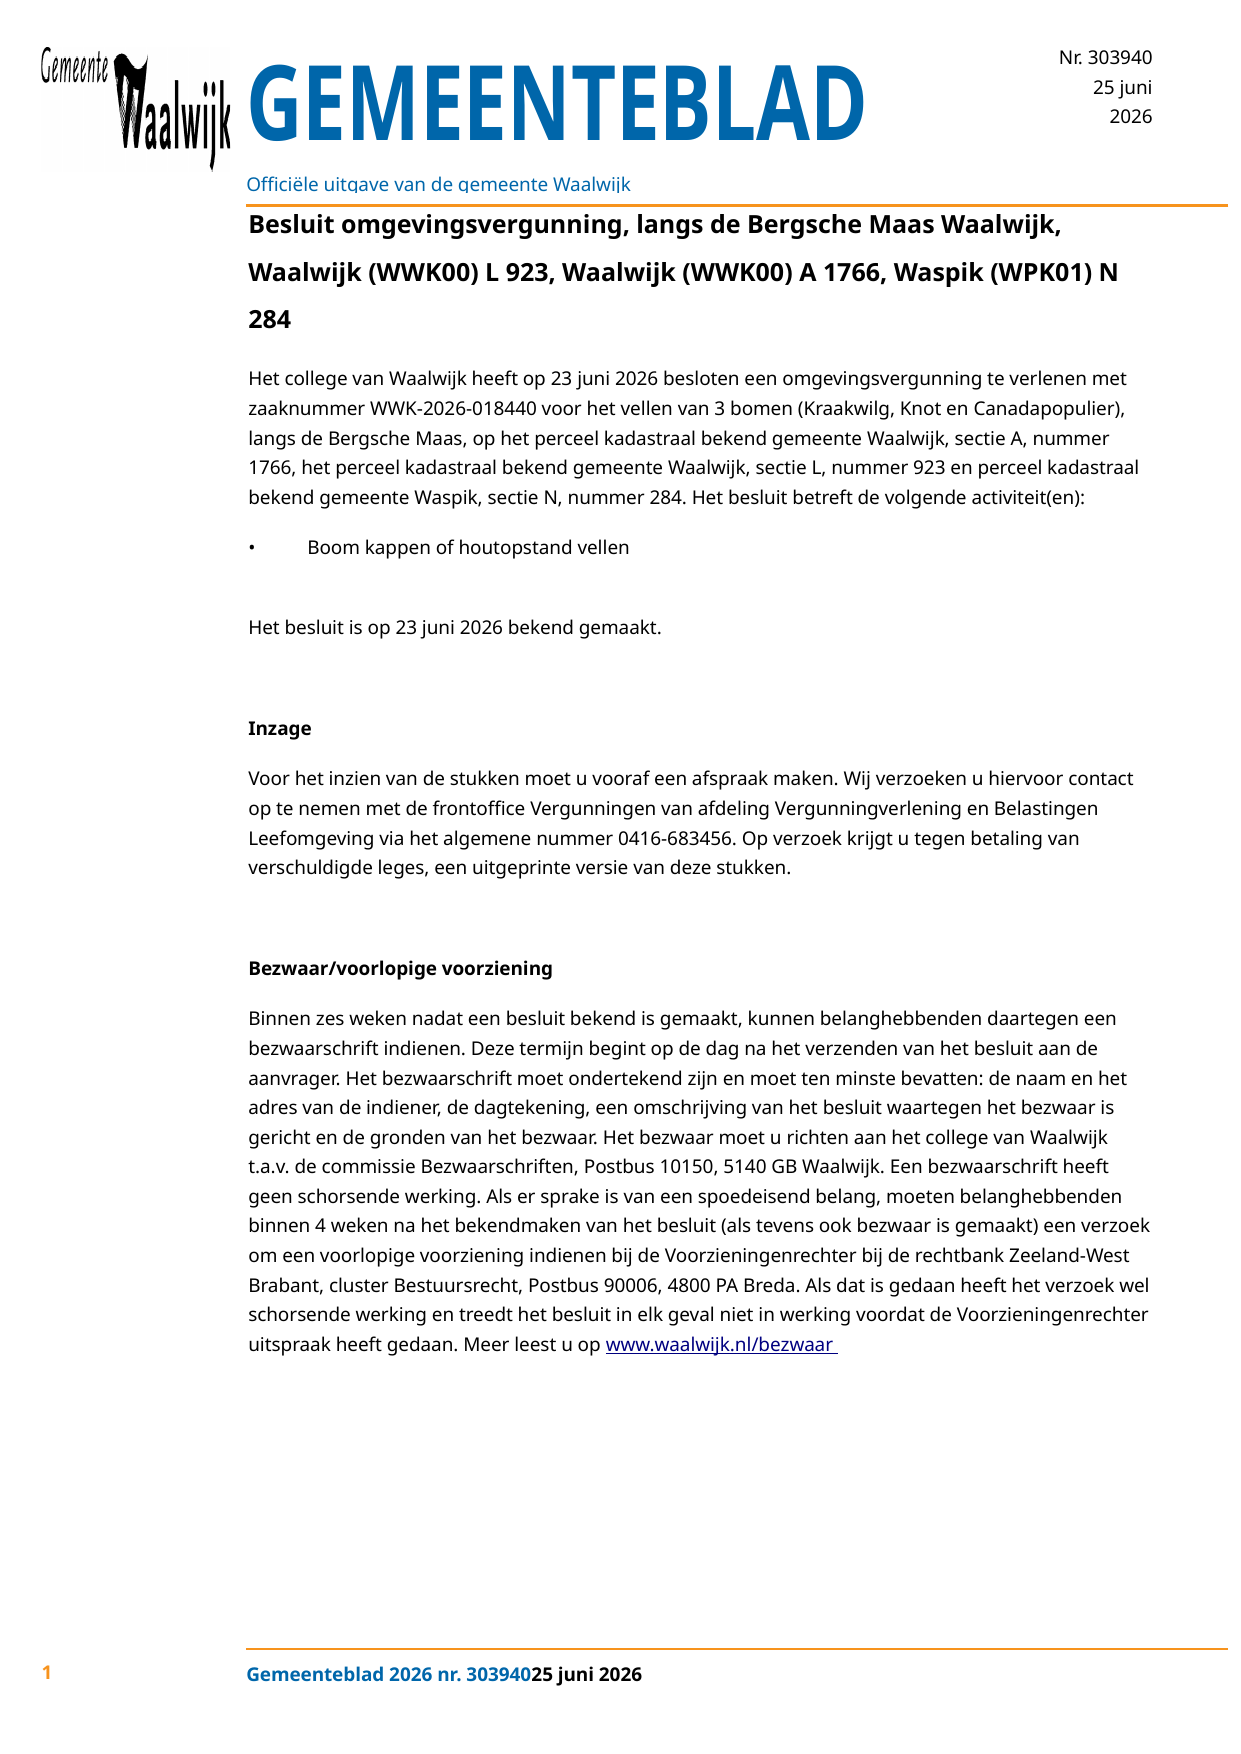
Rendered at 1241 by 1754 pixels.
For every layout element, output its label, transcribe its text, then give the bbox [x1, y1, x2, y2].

text Besluit omgevingsvergunning, langs de Bergsche Maas Waalwijk, Waalwijk (WWK00) L 923, Waalwijk (WWK00) A 1766, Waspik (WPK01) N 284 [248, 207, 1152, 336]
text Voor het inzien van de stukken moet u vooraf een afspraak maken. Wij verzoeken u hiervoor contact op te nemen met de frontoffice Vergunningen van afdeling Vergunningverlening en Belastingen Leefomgeving via het algemene nummer 0416-683456. Op verzoek krijgt u tegen betaling van verschuldigde leges, een uitgeprinte versie van deze stukken. [248, 766, 1152, 880]
text Het college van Waalwijk heeft op 23 juni 2026 besloten een omgevingsvergunning te verlenen met zaaknummer WWK-2026-018440 voor het vellen van 3 bomen (Kraakwilg, Knot en Canadapopulier), langs de Bergsche Maas, op het perceel kadastraal bekend gemeente Waalwijk, sectie A, nummer 1766, het perceel kadastraal bekend gemeente Waalwijk, sectie L, nummer 923 en perceel kadastraal bekend gemeente Waspik, sectie N, nummer 284. Het besluit betreft de volgende activiteit(en): [248, 366, 1152, 509]
text Het besluit is op 23 juni 2026 bekend gemaakt. [248, 614, 1152, 640]
text Bezwaar/voorlopige voorziening [248, 955, 1152, 981]
text Binnen zes weken nadat een besluit bekend is gemaakt, kunnen belanghebbenden daartegen een bezwaarschrift indienen. Deze termijn begint op de dag na het verzenden van het besluit aan de aanvrager. Het bezwaarschrift moet ondertekend zijn en moet ten minste bevatten: de naam en het adres van de indiener, de dagtekening, een omschrijving van het besluit waartegen het bezwaar is gericht en de gronden van het bezwaar. Het bezwaar moet u richten aan het college van Waalwijk t.a.v. de commissie Bezwaarschriften, Postbus 10150, 5140 GB Waalwijk. Een bezwaarschrift heeft geen schorsende werking. Als er sprake is van een spoedeisend belang, moeten belanghebbenden binnen 4 weken na het bekendmaken van het besluit (als tevens ook bezwaar is gemaakt) een verzoek om een voorlopige voorziening indienen bij de Voorzieningenrechter bij de rechtbank Zeeland-West Brabant, cluster Bestuursrecht, Postbus 90006, 4800 PA Breda. Als dat is gedaan heeft het verzoek wel schorsende werking en treedt het besluit in elk geval niet in werking voordat de Voorzieningenrechter uitspraak heeft gedaan. Meer leest u op www.waalwijk.nl/bezwaar [248, 1006, 1152, 1357]
list Boom kappen of houtopstand vellen [248, 534, 1152, 560]
picture [41, 47, 231, 172]
text Inzage [248, 715, 1152, 741]
